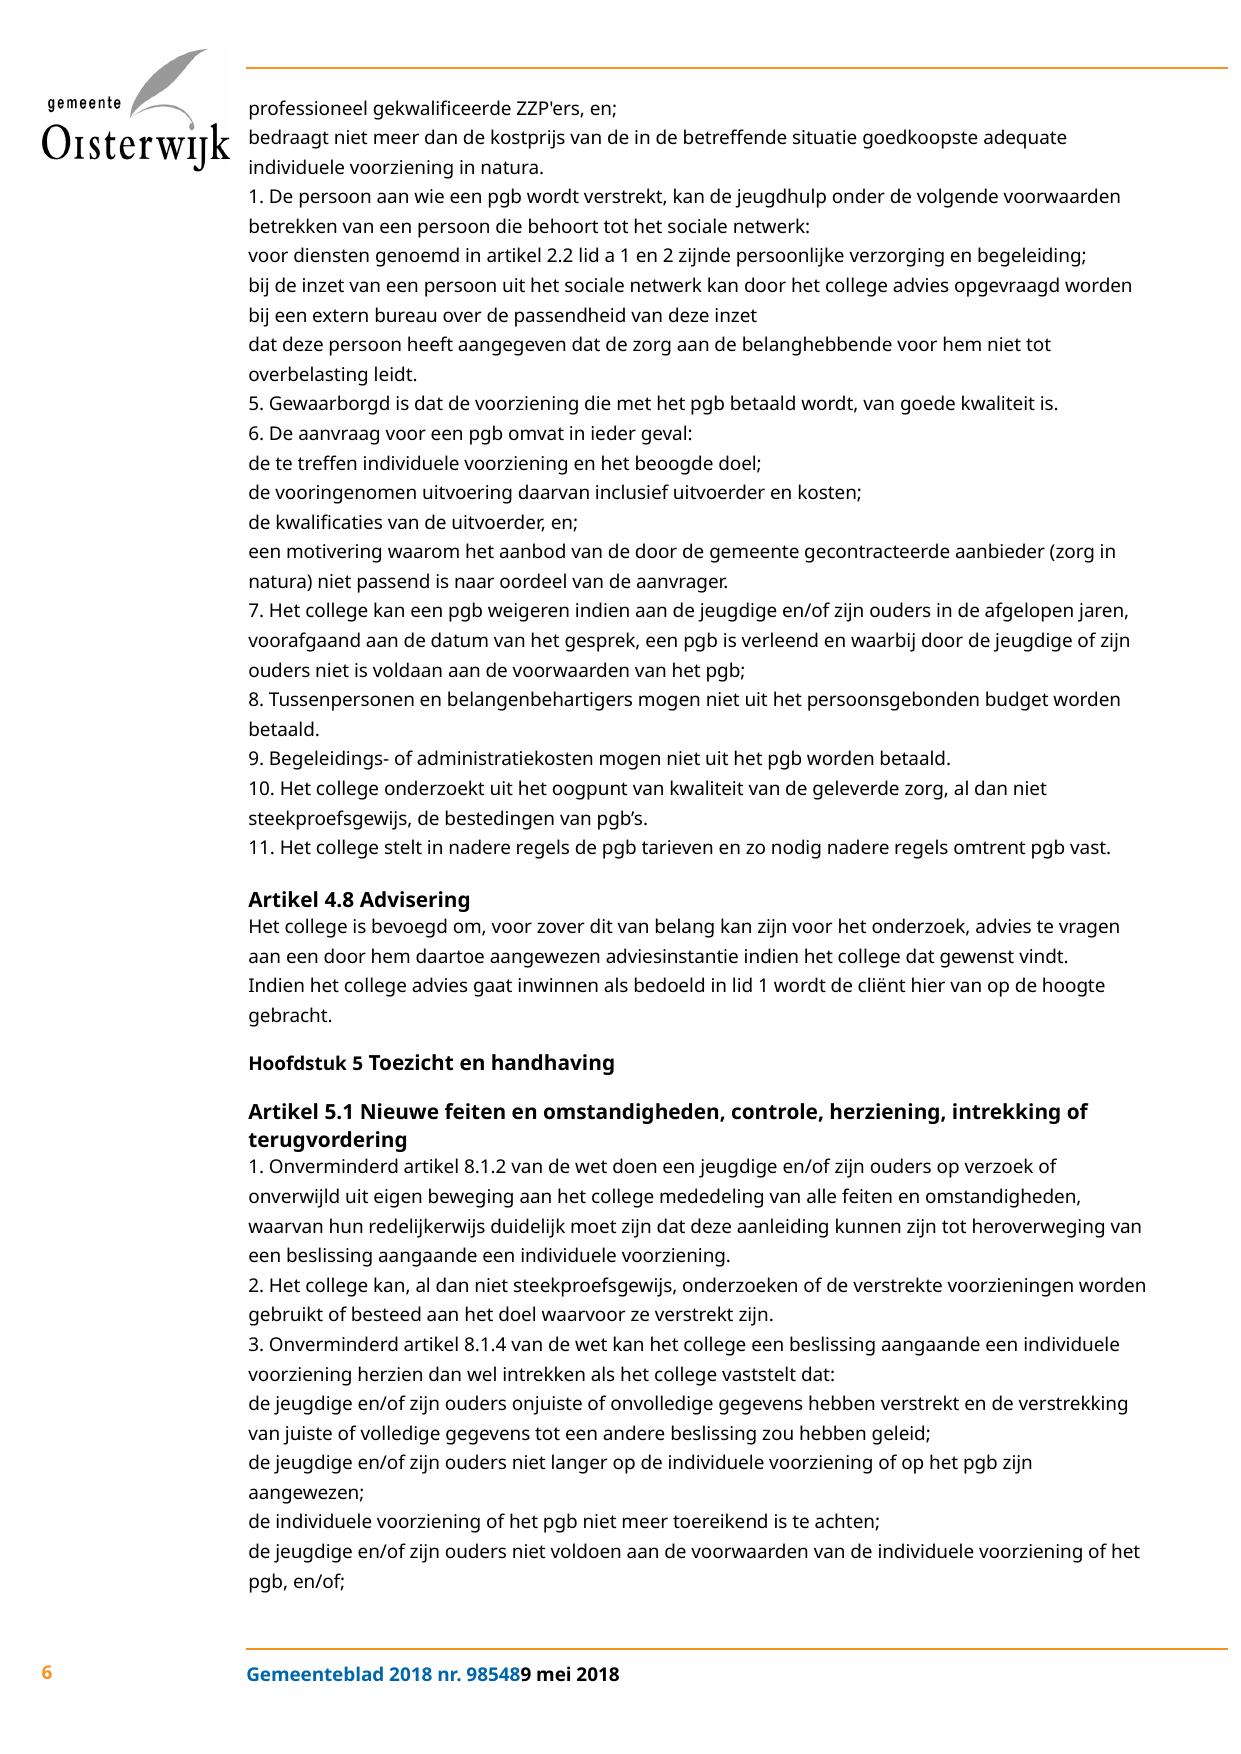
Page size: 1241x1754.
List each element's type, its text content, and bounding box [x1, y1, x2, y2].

text Artikel 4.8 Advisering [248, 885, 1152, 913]
text Het college is bevoegd om, voor zover dit van belang kan zijn voor het onderzoek, advies te vragen aan een door hem daartoe aangewezen adviesinstantie indien het college dat gewenst vindt. [248, 913, 1152, 968]
text Artikel 5.1 Nieuwe feiten en omstandigheden, controle, herziening, intrekking of terugvordering [248, 1097, 1152, 1154]
picture [41, 47, 231, 172]
text de jeugdige en/of zijn ouders onjuiste of onvolledige gegevens hebben verstrekt en de verstrekking van juiste of volledige gegevens tot een andere beslissing zou hebben geleid; [248, 1390, 1152, 1446]
text voor diensten genoemd in artikel 2.2 lid a 1 en 2 zijnde persoonlijke verzorging en begeleiding; [248, 243, 1152, 268]
text 2. Het college kan, al dan niet steekproefsgewijs, onderzoeken of de verstrekte voorzieningen worden gebruikt of besteed aan het doel waarvoor ze verstrekt zijn. [248, 1272, 1152, 1327]
text 6. De aanvraag voor een pgb omvat in ieder geval: [248, 420, 1152, 446]
text 11. Het college stelt in nadere regels de pgb tarieven en zo nodig nadere regels omtrent pgb vast. [248, 834, 1152, 860]
text 9. Begeleidings- of administratiekosten mogen niet uit het pgb worden betaald. [248, 746, 1152, 771]
text Indien het college advies gaat inwinnen als bedoeld in lid 1 wordt de cliënt hier van op de hoogte gebracht. [248, 972, 1152, 1028]
text bedraagt niet meer dan de kostprijs van de in de betreffende situatie goedkoopste adequate individuele voorziening in natura. [248, 124, 1152, 180]
text de kwalificaties van de uitvoerder, en; [248, 509, 1152, 535]
text de jeugdige en/of zijn ouders niet langer op de individuele voorziening of op het pgb zijn aangewezen; [248, 1449, 1152, 1505]
text 3. Onverminderd artikel 8.1.4 van de wet kan het college een beslissing aangaande een individuele voorziening herzien dan wel intrekken als het college vaststelt dat: [248, 1331, 1152, 1387]
text professioneel gekwalificeerde ZZP'ers, en; [248, 95, 1152, 121]
text dat deze persoon heeft aangegeven dat de zorg aan de belanghebbende voor hem niet tot overbelasting leidt. [248, 331, 1152, 387]
text 5. Gewaarborgd is dat de voorziening die met het pgb betaald wordt, van goede kwaliteit is. [248, 391, 1152, 416]
text de te treffen individuele voorziening en het beoogde doel; [248, 450, 1152, 476]
text bij de inzet van een persoon uit het sociale netwerk kan door het college advies opgevraagd worden bij een extern bureau over de passendheid van deze inzet [248, 272, 1152, 328]
text 1. De persoon aan wie een pgb wordt verstrekt, kan de jeugdhulp onder de volgende voorwaarden betrekken van een persoon die behoort tot het sociale netwerk: [248, 183, 1152, 239]
text 10. Het college onderzoekt uit het oogpunt van kwaliteit van de geleverde zorg, al dan niet steekproefsgewijs, de bestedingen van pgb’s. [248, 775, 1152, 831]
text de vooringenomen uitvoering daarvan inclusief uitvoerder en kosten; [248, 479, 1152, 505]
text de jeugdige en/of zijn ouders niet voldoen aan de voorwaarden van de individuele voorziening of het pgb, en/of; [248, 1538, 1152, 1594]
text een motivering waarom het aanbod van de door de gemeente gecontracteerde aanbieder (zorg in natura) niet passend is naar oordeel van de aanvrager. [248, 538, 1152, 594]
text de individuele voorziening of het pgb niet meer toereikend is te achten; [248, 1509, 1152, 1534]
text Hoofdstuk 5 Toezicht en handhaving [248, 1048, 1152, 1076]
text 7. Het college kan een pgb weigeren indien aan de jeugdige en/of zijn ouders in de afgelopen jaren, voorafgaand aan de datum van het gesprek, een pgb is verleend en waarbij door de jeugdige of zijn ouders niet is voldaan aan de voorwaarden van het pgb; [248, 598, 1152, 683]
text 1. Onverminderd artikel 8.1.2 van de wet doen een jeugdige en/of zijn ouders op verzoek of onverwijld uit eigen beweging aan het college mededeling van alle feiten en omstandigheden, waarvan hun redelijkerwijs duidelijk moet zijn dat deze aanleiding kunnen zijn tot heroverweging van een beslissing aangaande een individuele voorziening. [248, 1154, 1152, 1268]
text 8. Tussenpersonen en belangenbehartigers mogen niet uit het persoonsgebonden budget worden betaald. [248, 686, 1152, 742]
